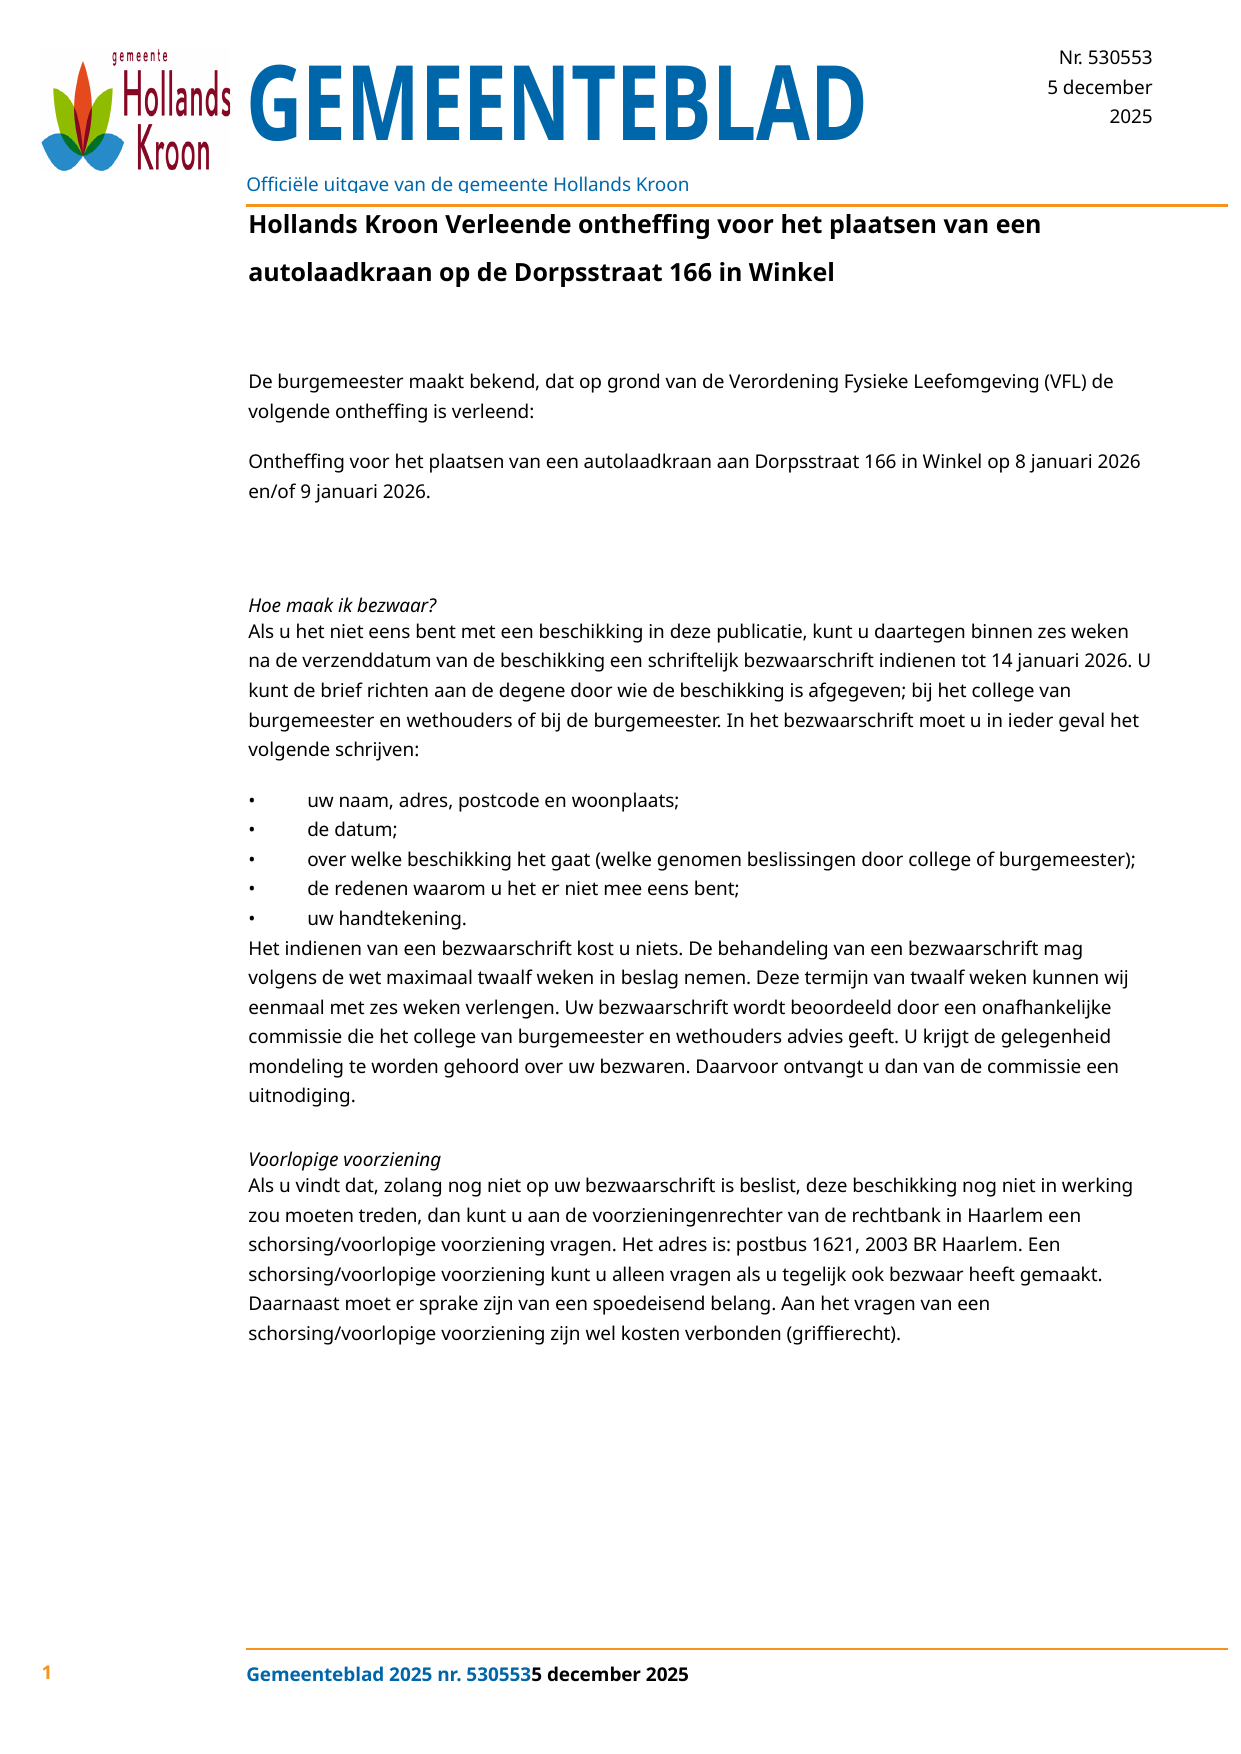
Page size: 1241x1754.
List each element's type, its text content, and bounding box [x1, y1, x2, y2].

picture [41, 47, 231, 172]
text Het indienen van een bezwaarschrift kost u niets. De behandeling van een bezwaarschrift mag volgens de wet maximaal twaalf weken in beslag nemen. Deze termijn van twaalf weken kunnen wij eenmaal met zes weken verlengen. Uw bezwaarschrift wordt beoordeeld door een onafhankelijke commissie die het college van burgemeester en wethouders advies geeft. U krijgt de gelegenheid mondeling te worden gehoord over uw bezwaren. Daarvoor ontvangt u dan van de commissie een uitnodiging. [248, 935, 1152, 1108]
text Hoe maak ik bezwaar? [248, 592, 1152, 618]
text Als u het niet eens bent met een beschikking in deze publicatie, kunt u daartegen binnen zes weken na de verzenddatum van de beschikking een schriftelijk bezwaarschrift indienen tot 14 januari 2026. U kunt de brief richten aan de degene door wie de beschikking is afgegeven; bij het college van burgemeester en wethouders of bij de burgemeester. In het bezwaarschrift moet u in ieder geval het volgende schrijven: [248, 618, 1152, 762]
list uw handtekening. [248, 905, 1152, 931]
list de redenen waarom u het er niet mee eens bent; [248, 876, 1152, 901]
list uw naam, adres, postcode en woonplaats; [248, 787, 1152, 812]
list over welke beschikking het gaat (welke genomen beslissingen door college of burgemeester); [248, 846, 1152, 872]
list de datum; [248, 816, 1152, 842]
text Ontheffing voor het plaatsen van een autolaadkraan aan Dorpsstraat 166 in Winkel op 8 januari 2026 en/of 9 januari 2026. [248, 448, 1152, 504]
text De burgemeester maakt bekend, dat op grond van de Verordening Fysieke Leefomgeving (VFL) de volgende ontheffing is verleend: [248, 368, 1152, 424]
text Hollands Kroon Verleende ontheffing voor het plaatsen van een autolaadkraan op de Dorpsstraat 166 in Winkel [248, 207, 1152, 288]
text Voorlopige voorziening [248, 1147, 1152, 1172]
text Als u vindt dat, zolang nog niet op uw bezwaarschrift is beslist, deze beschikking nog niet in werking zou moeten treden, dan kunt u aan de voorzieningenrechter van de rechtbank in Haarlem een schorsing/voorlopige voorziening vragen. Het adres is: postbus 1621, 2003 BR Haarlem. Een schorsing/voorlopige voorziening kunt u alleen vragen als u tegelijk ook bezwaar heeft gemaakt. Daarnaast moet er sprake zijn van een spoedeisend belang. Aan het vragen van een schorsing/voorlopige voorziening zijn wel kosten verbonden (griffierecht). [248, 1172, 1152, 1346]
